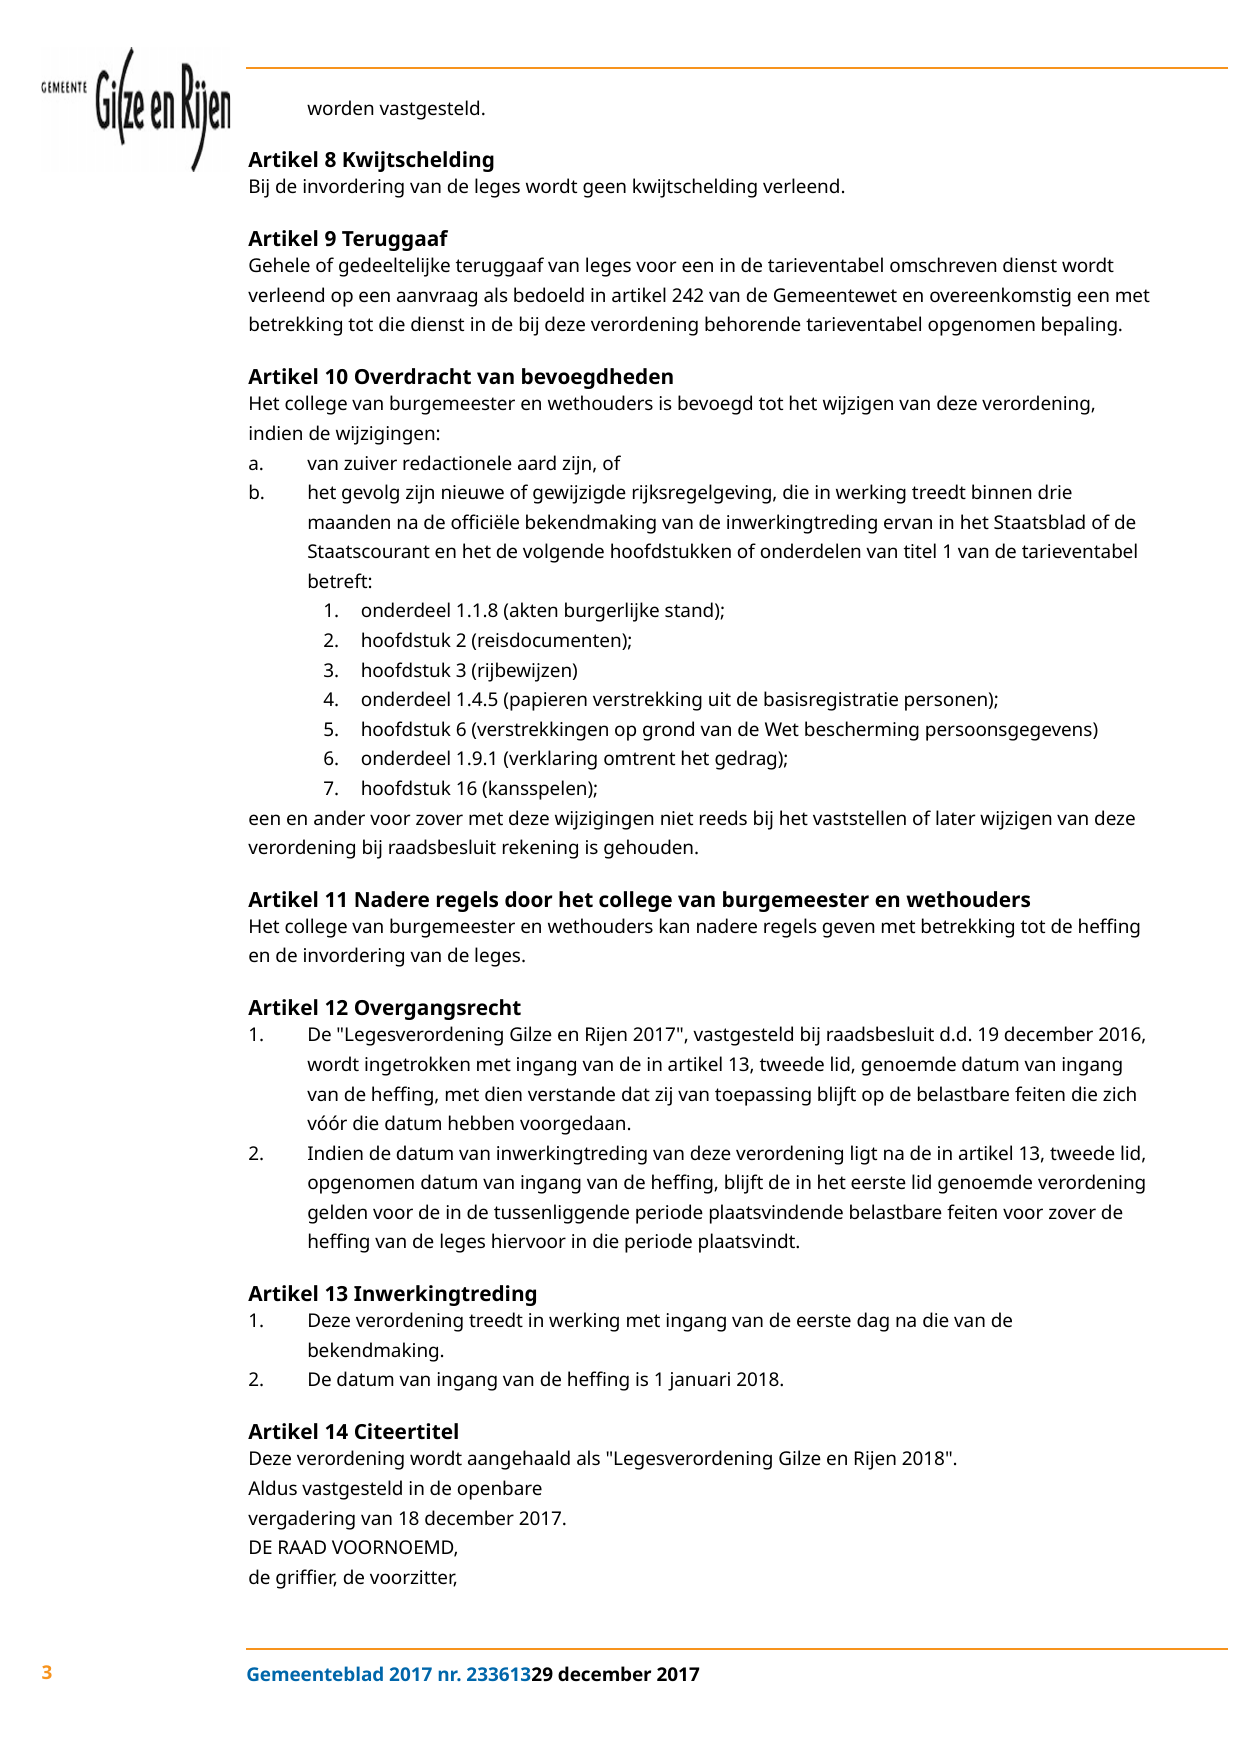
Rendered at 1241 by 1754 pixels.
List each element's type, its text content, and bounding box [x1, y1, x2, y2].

text vergadering van 18 december 2017. [248, 1505, 1152, 1530]
text Artikel 9 Teruggaaf [248, 224, 1152, 252]
picture [41, 47, 231, 172]
list hoofdstuk 16 (kansspelen); [323, 775, 1152, 801]
text Deze verordening wordt aangehaald als "Legesverordening Gilze en Rijen 2018". [248, 1446, 1152, 1471]
list Deze verordening treedt in werking met ingang van de eerste dag na die van de bekendmaking. [248, 1307, 1152, 1363]
list onderdeel 1.9.1 (verklaring omtrent het gedrag); [323, 746, 1152, 771]
text Artikel 10 Overdracht van bevoegdheden [248, 362, 1152, 391]
text Aldus vastgesteld in de openbare [248, 1475, 1152, 1501]
text Artikel 13 Inwerkingtreding [248, 1279, 1152, 1307]
list van zuiver redactionele aard zijn, of [248, 450, 1152, 475]
list hoofdstuk 2 (reisdocumenten); [323, 627, 1152, 653]
list hoofdstuk 3 (rijbewijzen) [323, 657, 1152, 682]
list worden vastgesteld. [248, 95, 1152, 121]
text Bij de invordering van de leges wordt geen kwijtschelding verleend. [248, 174, 1152, 199]
text Artikel 8 Kwijtschelding [248, 145, 1152, 174]
list De datum van ingang van de heffing is 1 januari 2018. [248, 1367, 1152, 1392]
text Het college van burgemeester en wethouders is bevoegd tot het wijzigen van deze verordening, indien de wijzigingen: [248, 391, 1152, 446]
text Gehele of gedeeltelijke teruggaaf van leges voor een in de tarieventabel omschreven dienst wordt verleend op een aanvraag als bedoeld in artikel 242 van de Gemeentewet en overeenkomstig een met betrekking tot die dienst in de bij deze verordening behorende tarieventabel opgenomen bepaling. [248, 252, 1152, 337]
list onderdeel 1.4.5 (papieren verstrekking uit de basisregistratie personen); [323, 686, 1152, 712]
text de griffier, de voorzitter, [248, 1564, 1152, 1589]
text Artikel 11 Nadere regels door het college van burgemeester en wethouders [248, 885, 1152, 913]
list het gevolg zijn nieuwe of gewijzigde rijksregelgeving, die in werking treedt binnen drie maanden na de officiële bekendmaking van de inwerkingtreding ervan in het Staatsblad of de Staatscourant en het de volgende hoofdstukken of onderdelen van titel 1 van de tarieventabel betreft: [248, 479, 1152, 594]
text Artikel 14 Citeertitel [248, 1417, 1152, 1446]
text Het college van burgemeester en wethouders kan nadere regels geven met betrekking tot de heffing en de invordering van de leges. [248, 913, 1152, 968]
list De "Legesverordening Gilze en Rijen 2017", vastgesteld bij raadsbesluit d.d. 19 december 2016, wordt ingetrokken met ingang van de in artikel 13, tweede lid, genoemde datum van ingang van de heffing, met dien verstande dat zij van toepassing blijft op de belastbare feiten die zich vóór die datum hebben voorgedaan. [248, 1022, 1152, 1136]
text een en ander voor zover met deze wijzigingen niet reeds bij het vaststellen of later wijzigen van deze verordening bij raadsbesluit rekening is gehouden. [248, 805, 1152, 860]
text Artikel 12 Overgangsrecht [248, 993, 1152, 1022]
text DE RAAD VOORNOEMD, [248, 1534, 1152, 1560]
list hoofdstuk 6 (verstrekkingen op grond van de Wet bescherming persoonsgegevens) [323, 716, 1152, 742]
list Indien de datum van inwerkingtreding van deze verordening ligt na de in artikel 13, tweede lid, opgenomen datum van ingang van de heffing, blijft de in het eerste lid genoemde verordening gelden voor de in de tussenliggende periode plaatsvindende belastbare feiten voor zover de heffing van de leges hiervoor in die periode plaatsvindt. [248, 1140, 1152, 1254]
list onderdeel 1.1.8 (akten burgerlijke stand); [323, 598, 1152, 623]
